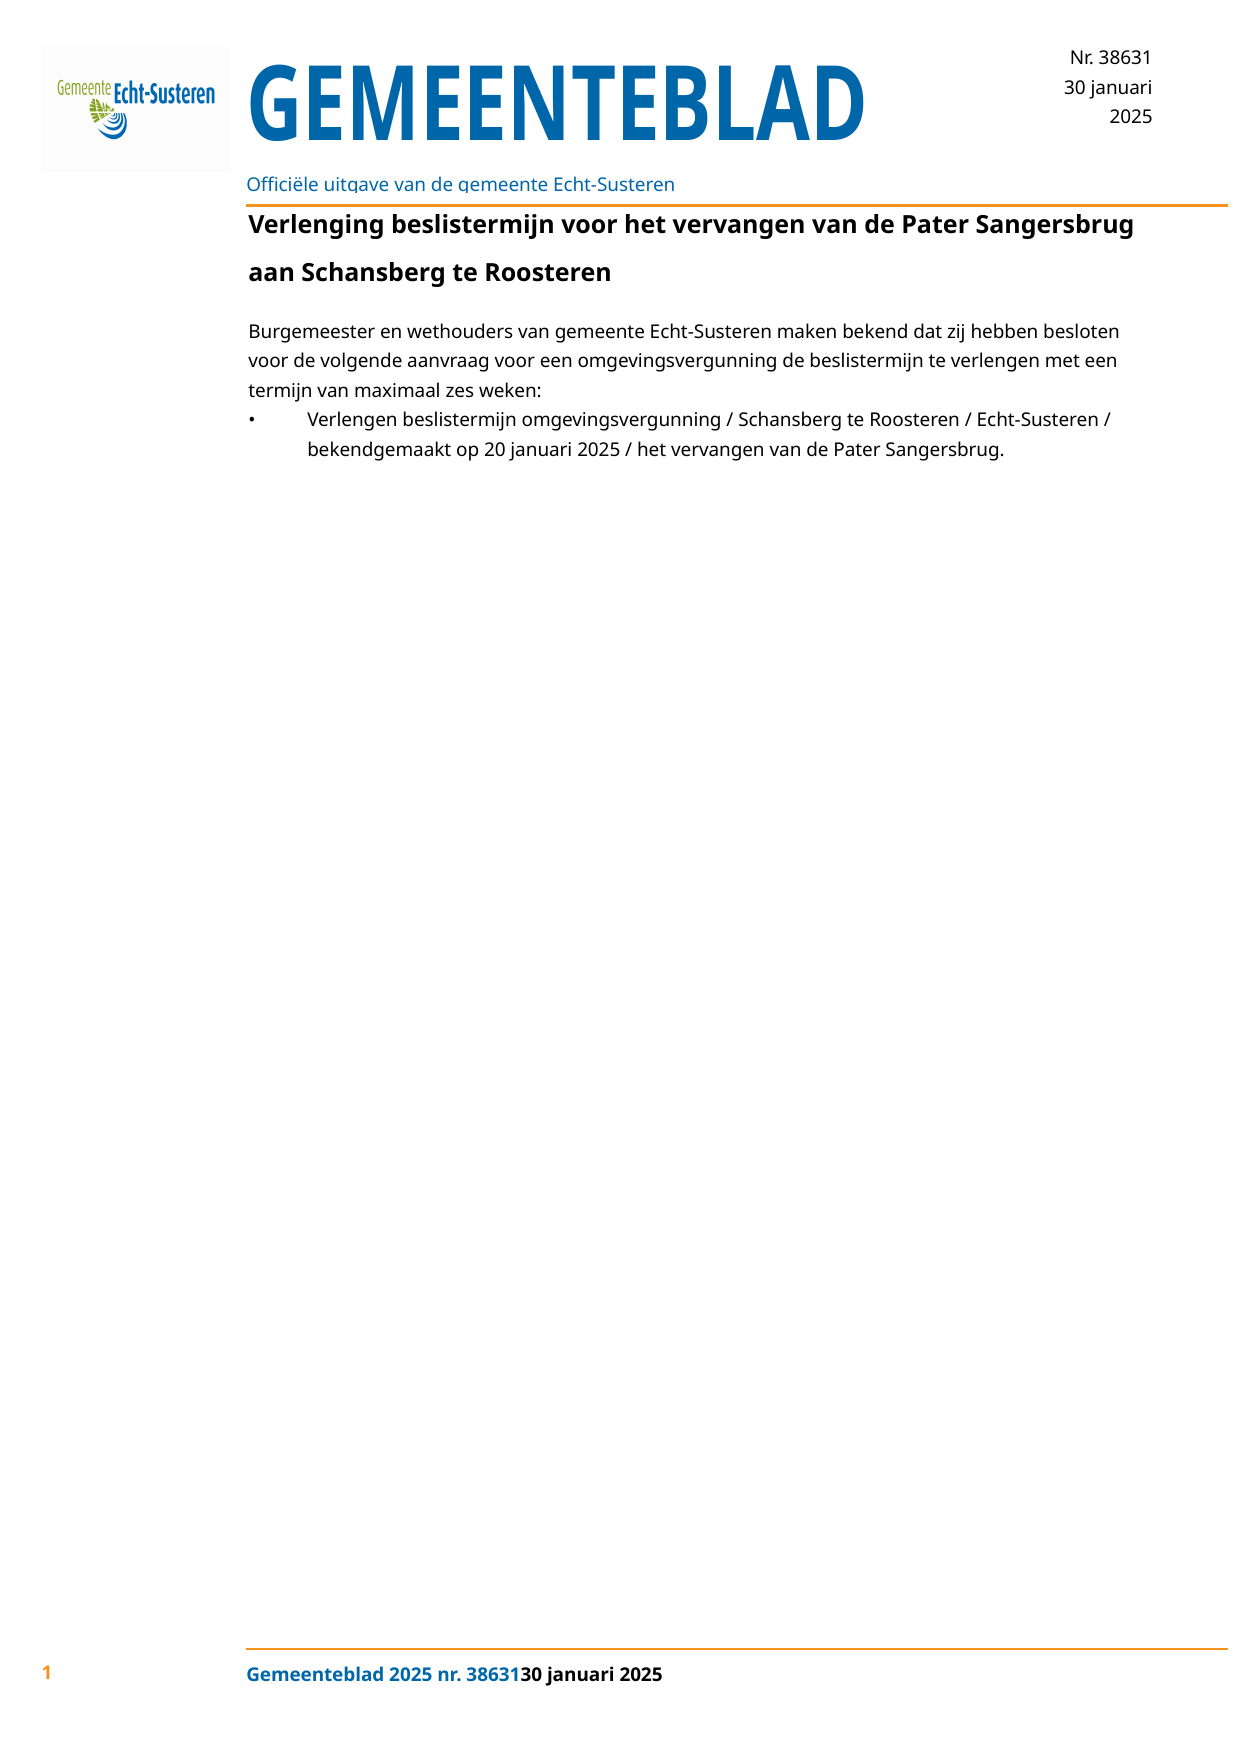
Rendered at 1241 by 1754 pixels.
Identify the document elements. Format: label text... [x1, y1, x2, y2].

picture [41, 47, 231, 172]
list Verlengen beslistermijn omgevingsvergunning / Schansberg te Roosteren / Echt-Susteren / bekendgemaakt op 20 januari 2025 / het vervangen van de Pater Sangersbrug. [248, 407, 1152, 462]
text Verlenging beslistermijn voor het vervangen van de Pater Sangersbrug aan Schansberg te Roosteren [248, 207, 1152, 288]
text Burgemeester en wethouders van gemeente Echt-Susteren maken bekend dat zij hebben besloten voor de volgende aanvraag voor een omgevingsvergunning de beslistermijn te verlengen met een termijn van maximaal zes weken: [248, 318, 1152, 403]
